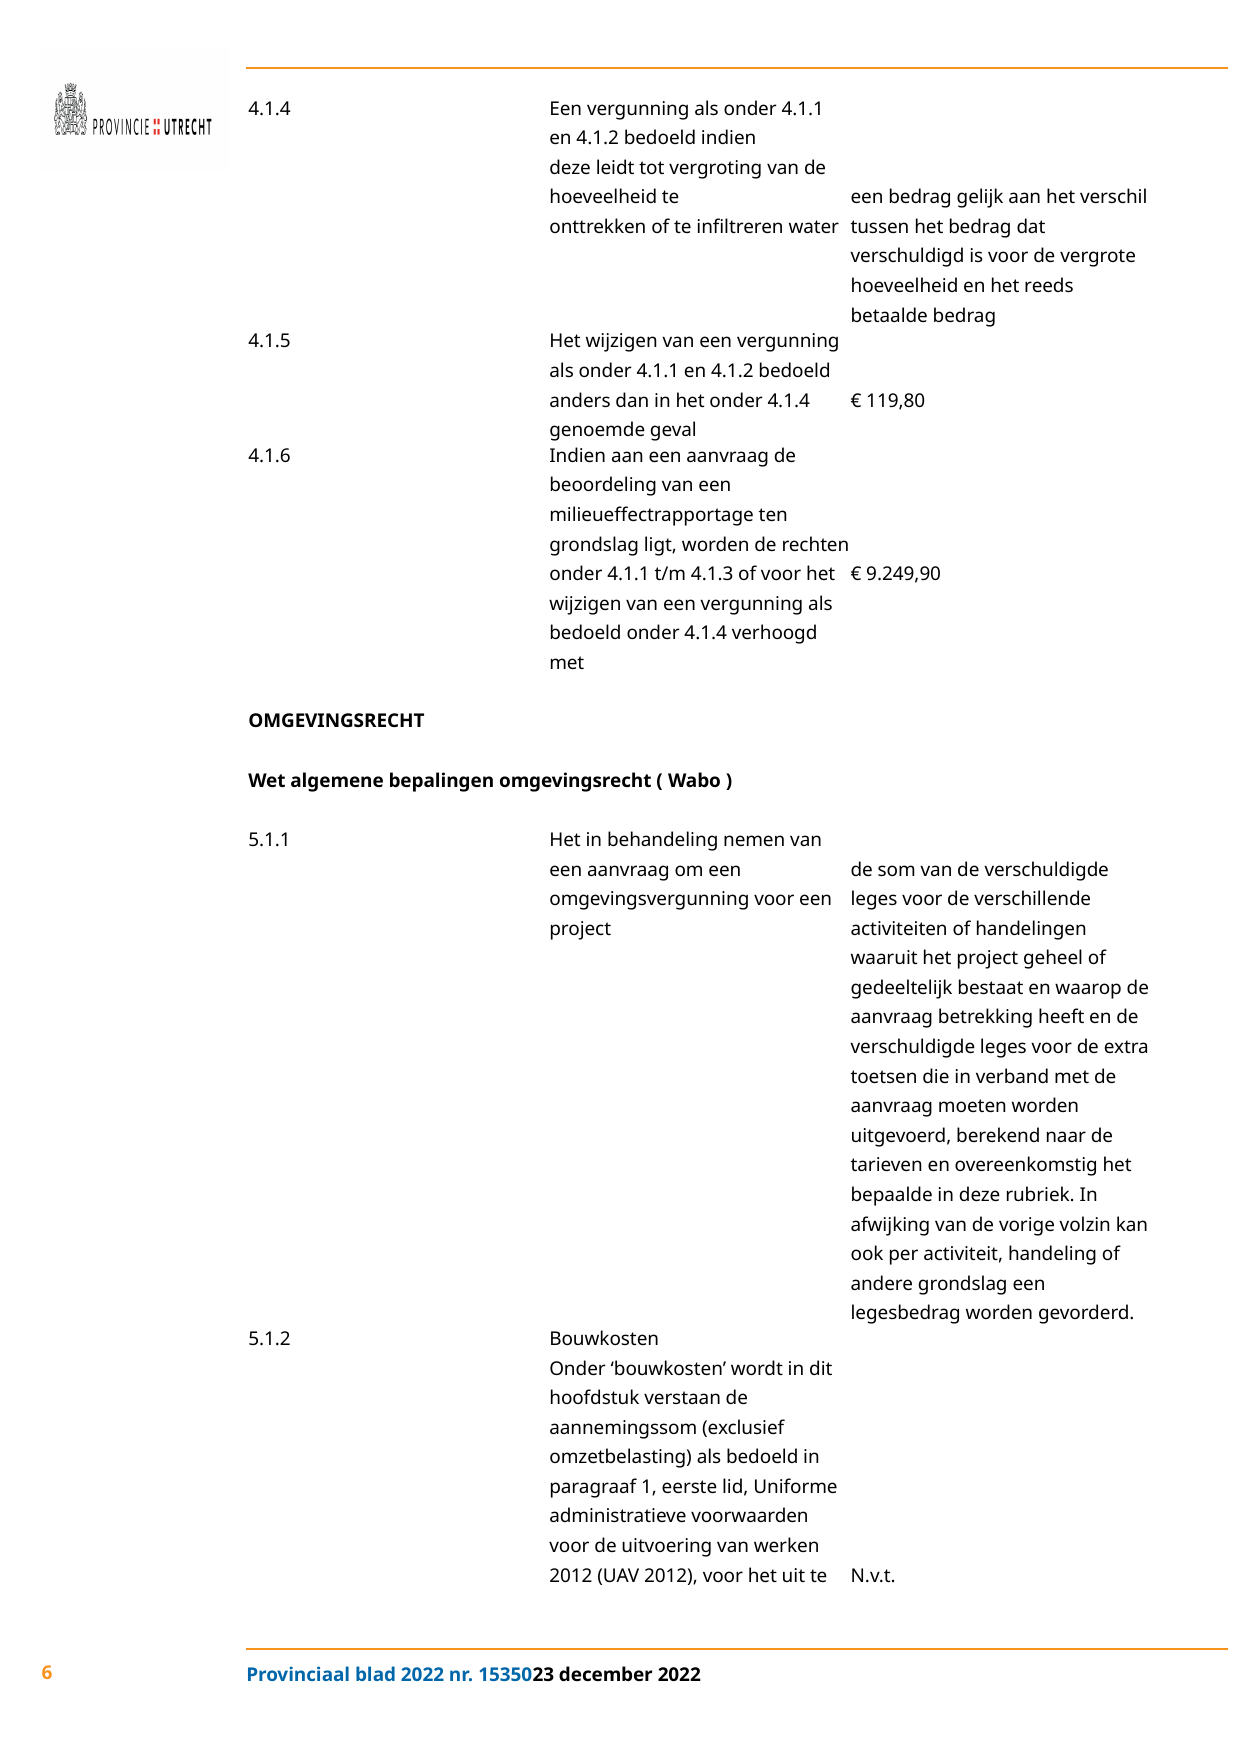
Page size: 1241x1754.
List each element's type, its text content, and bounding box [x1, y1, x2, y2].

table_cell Het wijzigen van een vergunning als onder 4.1.1 en 4.1.2 bedoeld anders dan in het onder 4.1.4 genoemde geval [549, 328, 850, 442]
table_header de som van de verschuldigde leges voor de verschillende activiteiten of handelingen waaruit het project geheel of gedeeltelijk bestaat en waarop de aanvraag betrekking heeft en de verschuldigde leges voor de extra toetsen die in verband met de aanvraag moeten worden uitgevoerd, berekend naar de tarieven en overeenkomstig het bepaalde in deze rubriek. In afwijking van de vorige volzin kan ook per activiteit, handeling of andere grondslag een legesbedrag worden gevorderd. [850, 826, 1152, 1325]
table_cell Indien aan een aanvraag de beoordeling van een milieueffectrapportage ten grondslag ligt, worden de rechten onder 4.1.1 t/m 4.1.3 of voor het wijzigen van een vergunning als bedoeld onder 4.1.4 verhoogd met [549, 442, 850, 675]
table_header Het in behandeling nemen van een aanvraag om een omgevingsvergunning voor een project [549, 826, 850, 1325]
table_cell N.v.t. [850, 1325, 1152, 1588]
picture [41, 47, 231, 172]
table_cell Bouwkosten Onder ‘bouwkosten’ wordt in dit hoofdstuk verstaan de aannemingssom (exclusief omzetbelasting) als bedoeld in paragraaf 1, eerste lid, Uniforme administratieve voorwaarden voor de uitvoering van werken 2012 (UAV 2012), voor het uit te [549, 1325, 850, 1588]
text OMGEVINGSRECHT [248, 708, 1152, 733]
table_cell 4.1.4 [248, 95, 549, 328]
table_cell 5.1.2 [248, 1325, 549, 1588]
table_cell € 119,80 [850, 328, 1152, 442]
table_cell Een vergunning als onder 4.1.1 en 4.1.2 bedoeld indien deze leidt tot vergroting van de hoeveelheid te onttrekken of te infiltreren water [549, 95, 850, 328]
table_cell € 9.249,90 [850, 442, 1152, 675]
table_cell 4.1.6 [248, 442, 549, 675]
text Wet algemene bepalingen omgevingsrecht ( Wabo ) [248, 767, 1152, 793]
table_cell een bedrag gelijk aan het verschil tussen het bedrag dat verschuldigd is voor de vergrote hoeveelheid en het reeds betaalde bedrag [850, 95, 1152, 328]
table_cell 4.1.5 [248, 328, 549, 442]
table_header 5.1.1 [248, 826, 549, 1325]
